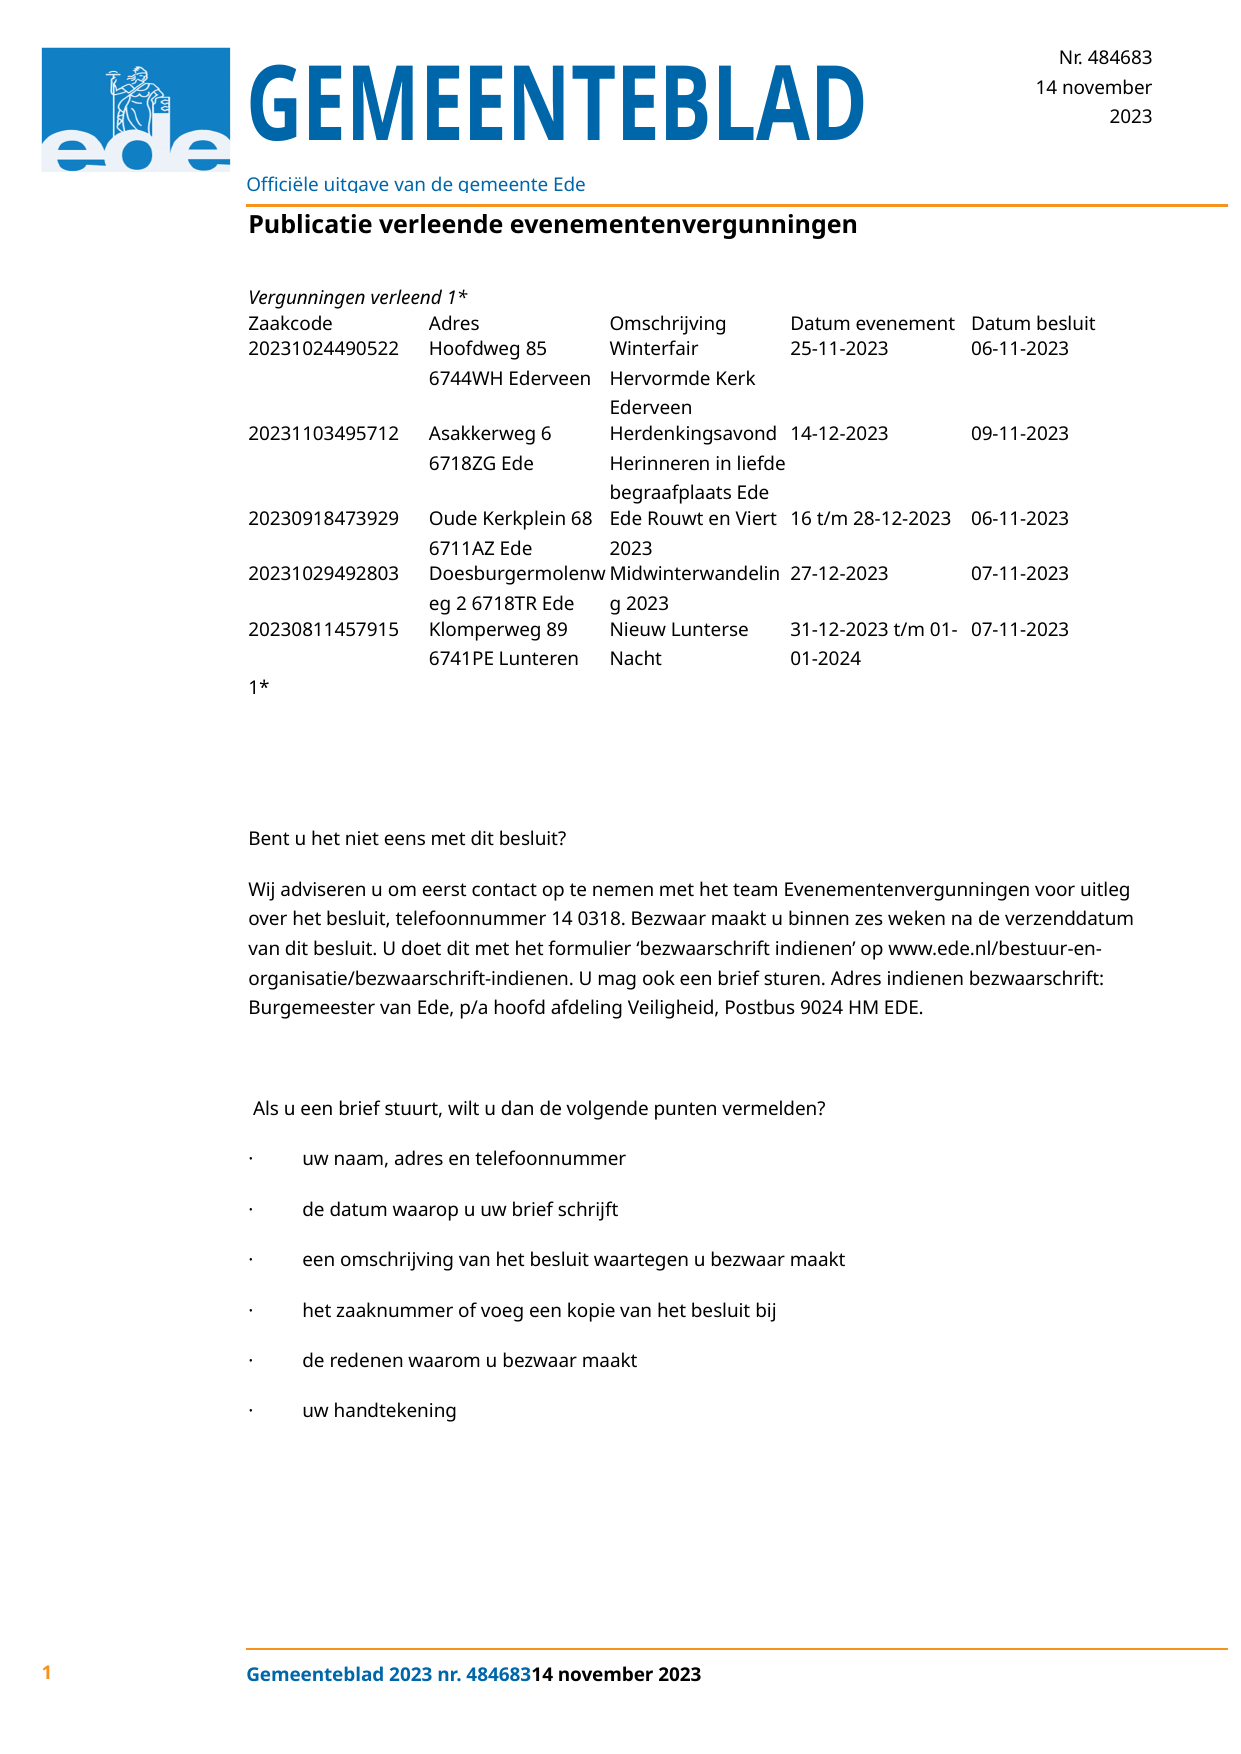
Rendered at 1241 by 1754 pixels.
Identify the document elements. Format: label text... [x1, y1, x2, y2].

table_cell 07-11-2023 [971, 616, 1152, 671]
text · het zaaknummer of voeg een kopie van het besluit bij [248, 1297, 1152, 1323]
table_cell Klomperweg 89 6741PE Lunteren [429, 616, 609, 671]
table_cell Midwinterwandeling 2023 [609, 561, 790, 616]
text · de redenen waarom u bezwaar maakt [248, 1347, 1152, 1373]
table_cell 25-11-2023 [790, 335, 971, 420]
table_cell 31-12-2023 t/m 01-01-2024 [790, 616, 971, 671]
picture [41, 47, 231, 172]
table_cell 20231103495712 [248, 420, 429, 505]
text 1* [248, 674, 1152, 700]
table_cell 09-11-2023 [971, 420, 1152, 505]
table_cell Herdenkingsavond Herinneren in liefde begraafplaats Ede [609, 420, 790, 505]
table_cell 06-11-2023 [971, 505, 1152, 561]
table_cell Oude Kerkplein 68 6711AZ Ede [429, 505, 609, 561]
table_header Omschrijving [609, 310, 790, 335]
text · een omschrijving van het besluit waartegen u bezwaar maakt [248, 1246, 1152, 1272]
table_cell 20231024490522 [248, 335, 429, 420]
table_header Datum besluit [971, 310, 1152, 335]
text Publicatie verleende evenementenvergunningen [248, 207, 1152, 241]
table_cell 20230811457915 [248, 616, 429, 671]
table_cell 27-12-2023 [790, 561, 971, 616]
table_header Datum evenement [790, 310, 971, 335]
table_cell 06-11-2023 [971, 335, 1152, 420]
text · de datum waarop u uw brief schrijft [248, 1196, 1152, 1222]
table_cell Ede Rouwt en Viert 2023 [609, 505, 790, 561]
text · uw naam, adres en telefoonnummer [248, 1146, 1152, 1171]
text Wij adviseren u om eerst contact op te nemen met het team Evenementenvergunningen voor uitleg over het besluit, telefoonnummer 14 0318. Bezwaar maakt u binnen zes weken na de verzenddatum van dit besluit. U doet dit met het formulier ‘bezwaarschrift indienen’ op www.ede.nl/bestuur-en-organisatie/bezwaarschrift-indienen. U mag ook een brief sturen. Adres indienen bezwaarschrift: Burgemeester van Ede, p/a hoofd afdeling Veiligheid, Postbus 9024 HM EDE. [248, 876, 1152, 1020]
table_cell 16 t/m 28-12-2023 [790, 505, 971, 561]
table_cell Doesburgermolenweg 2 6718TR Ede [429, 561, 609, 616]
table_cell 07-11-2023 [971, 561, 1152, 616]
text · uw handtekening [248, 1398, 1152, 1423]
table_cell 20230918473929 [248, 505, 429, 561]
table_header Adres [429, 310, 609, 335]
table_cell Hoofdweg 85 6744WH Ederveen [429, 335, 609, 420]
table_cell 20231029492803 [248, 561, 429, 616]
text Als u een brief stuurt, wilt u dan de volgende punten vermelden? [248, 1095, 1152, 1121]
table_cell Asakkerweg 6 6718ZG Ede [429, 420, 609, 505]
table_cell Nieuw Lunterse Nacht [609, 616, 790, 671]
text Vergunningen verleend 1* [248, 284, 1152, 309]
table_header Zaakcode [248, 310, 429, 335]
text Bent u het niet eens met dit besluit? [248, 826, 1152, 851]
table_cell 14-12-2023 [790, 420, 971, 505]
table_cell Winterfair Hervormde Kerk Ederveen [609, 335, 790, 420]
